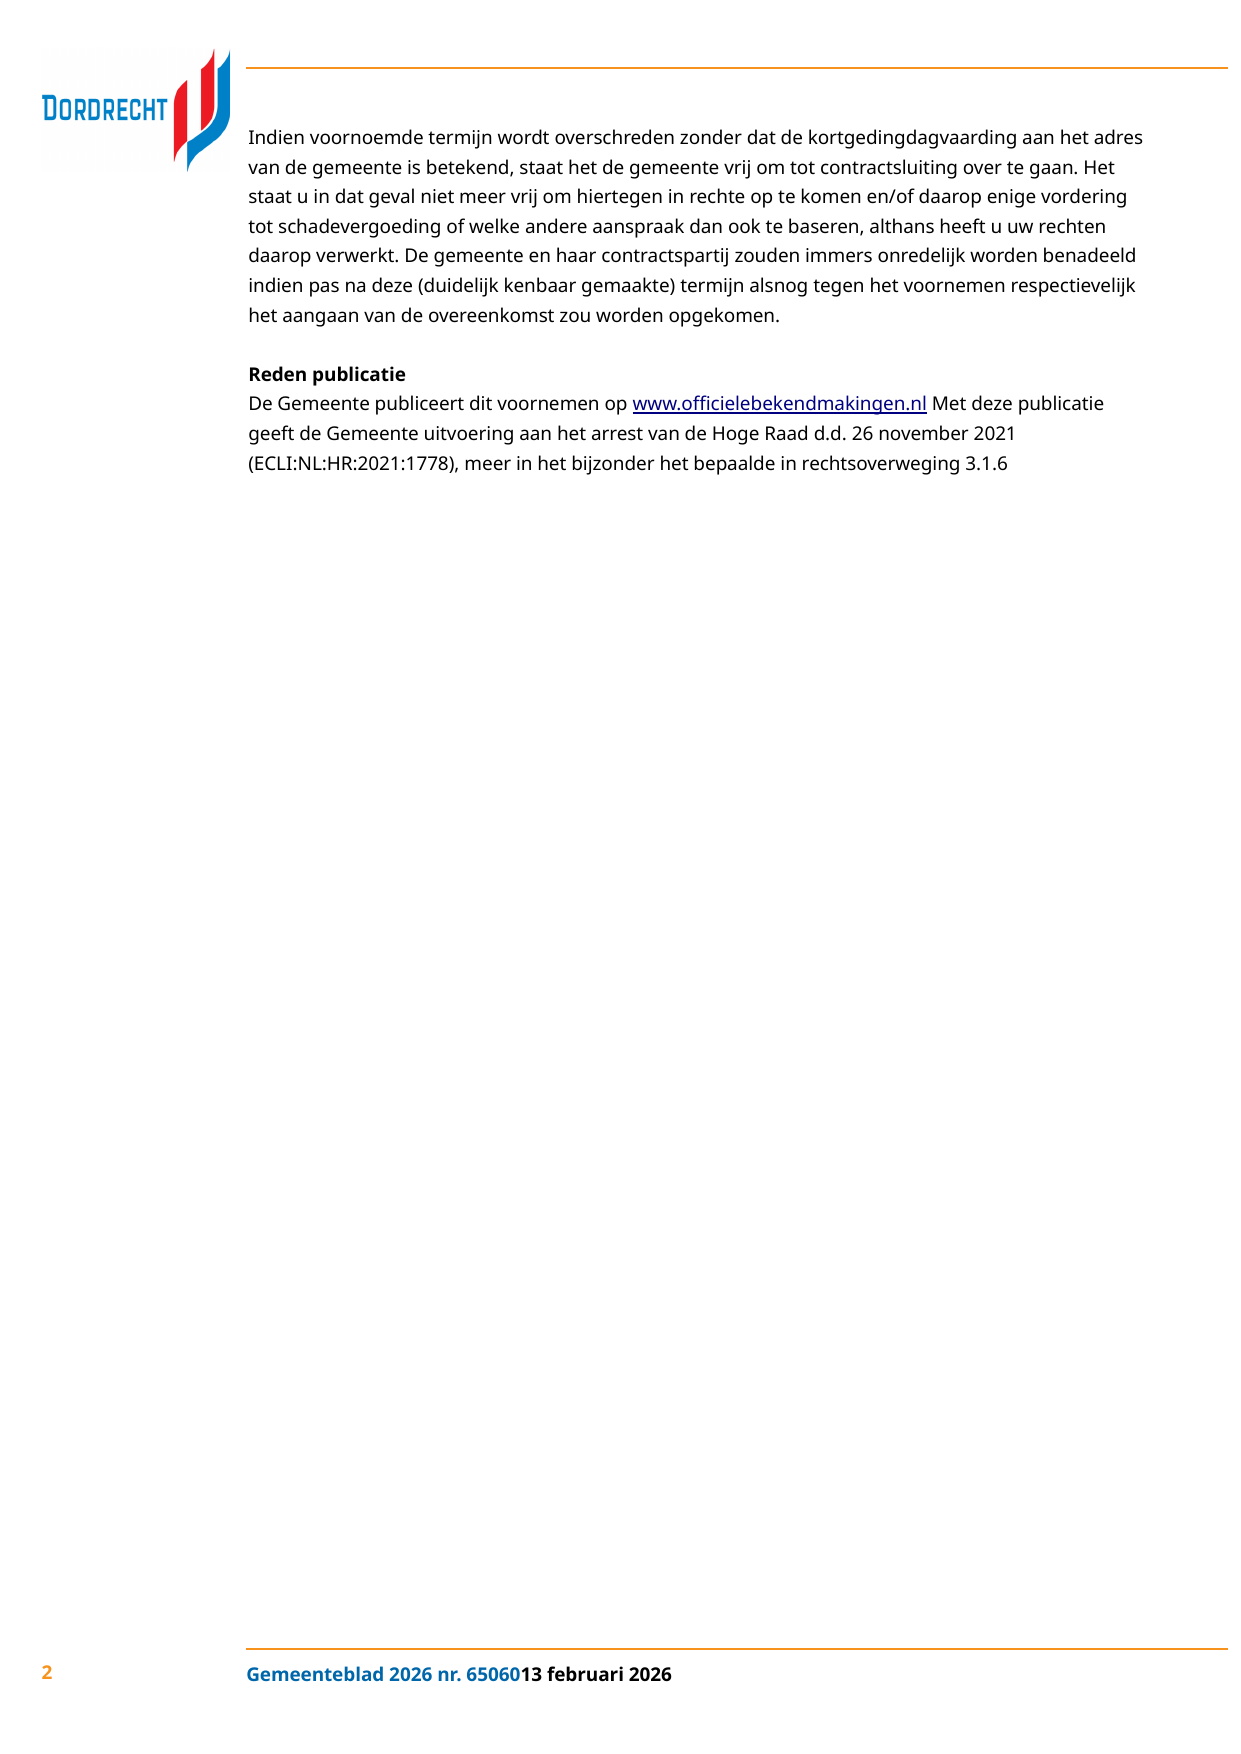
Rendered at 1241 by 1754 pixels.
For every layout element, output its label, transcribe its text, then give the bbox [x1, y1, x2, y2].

picture [41, 47, 231, 172]
text Indien voornoemde termijn wordt overschreden zonder dat de kortgedingdagvaarding aan het adres van de gemeente is betekend, staat het de gemeente vrij om tot contractsluiting over te gaan. Het staat u in dat geval niet meer vrij om hiertegen in rechte op te komen en/of daarop enige vordering tot schadevergoeding of welke andere aanspraak dan ook te baseren, althans heeft u uw rechten daarop verwerkt. De gemeente en haar contractspartij zouden immers onredelijk worden benadeeld indien pas na deze (duidelijk kenbaar gemaakte) termijn alsnog tegen het voornemen respectievelijk het aangaan van de overeenkomst zou worden opgekomen. [248, 124, 1152, 328]
text Reden publicatie [248, 361, 1152, 387]
text De Gemeente publiceert dit voornemen op www.officielebekendmakingen.nl Met deze publicatie geeft de Gemeente uitvoering aan het arrest van de Hoge Raad d.d. 26 november 2021 (ECLI:NL:HR:2021:1778), meer in het bijzonder het bepaalde in rechtsoverweging 3.1.6 [248, 391, 1152, 476]
